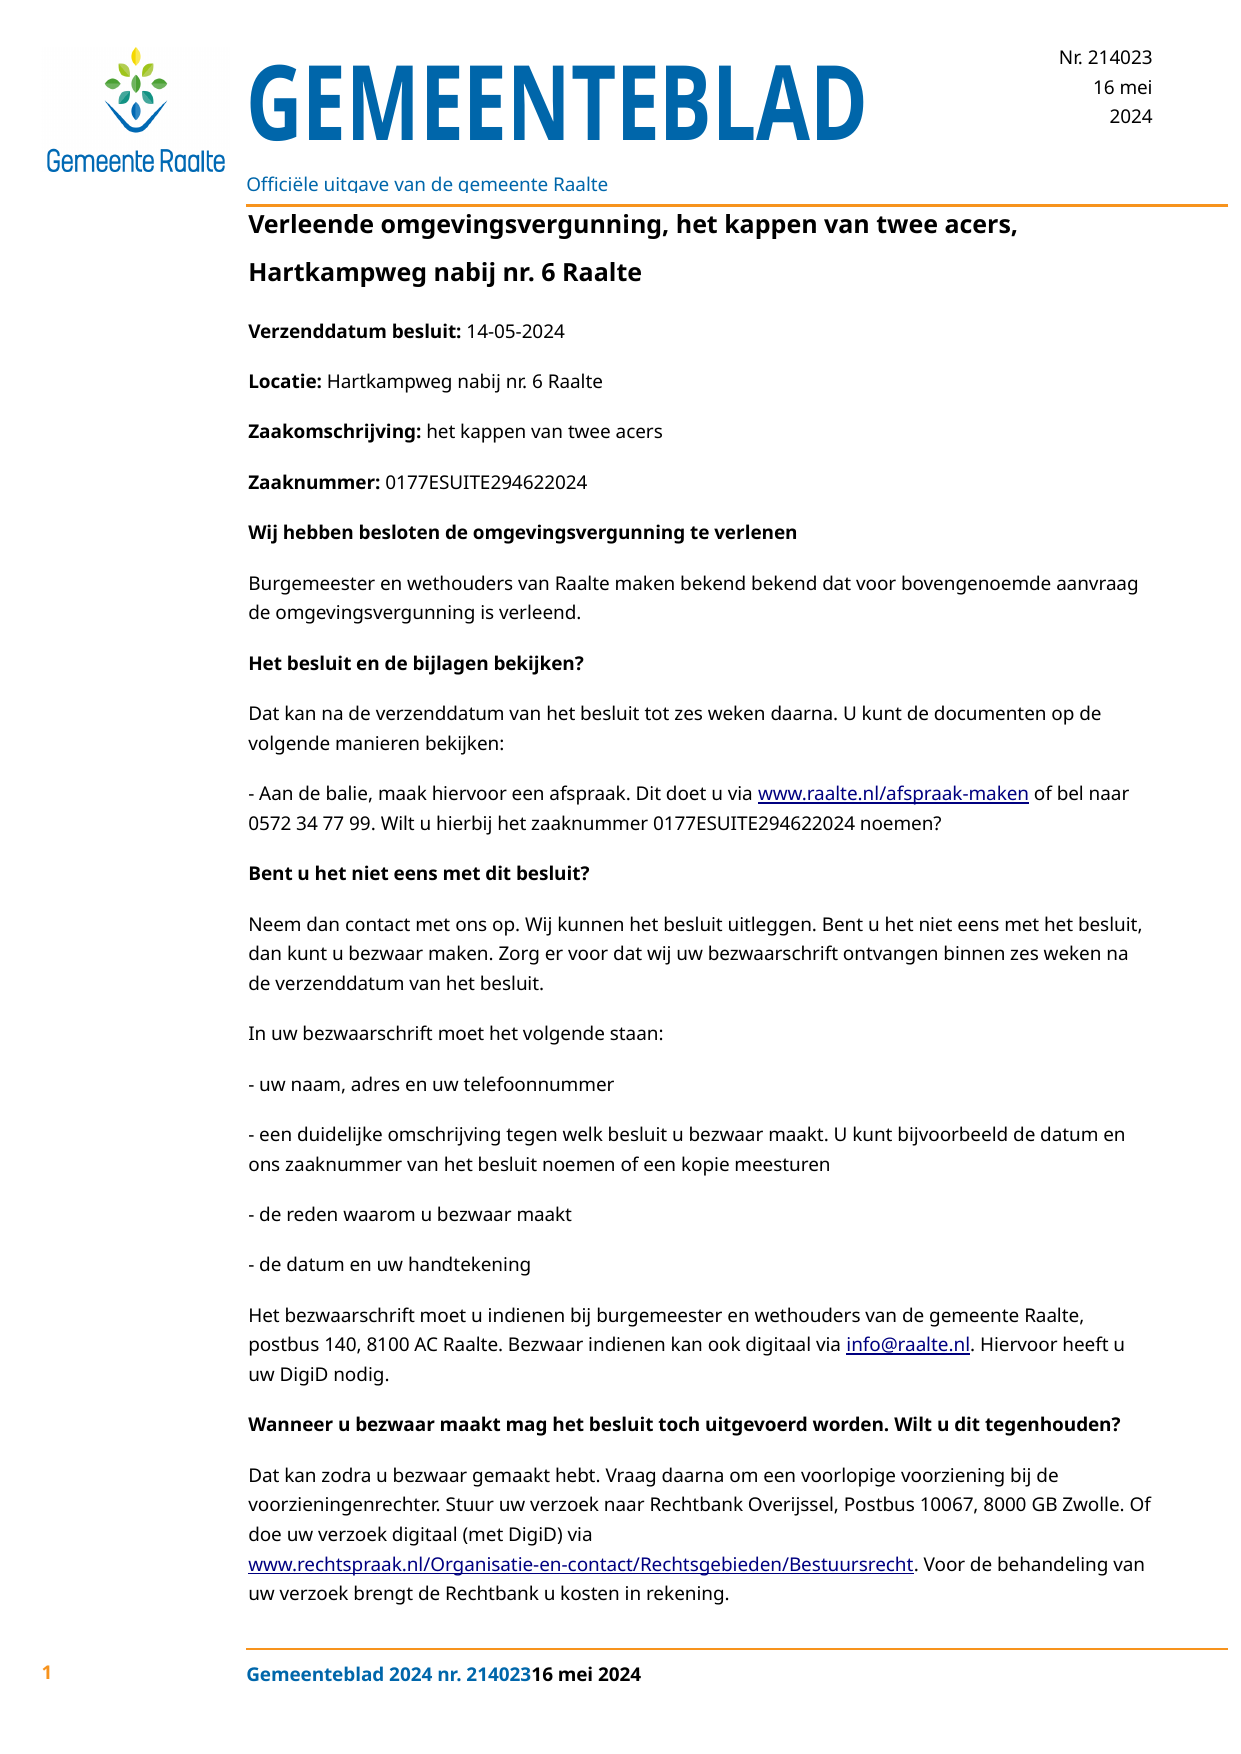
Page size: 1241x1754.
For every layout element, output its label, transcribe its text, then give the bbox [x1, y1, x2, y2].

text Zaaknummer: 0177ESUITE294622024 [248, 469, 1152, 495]
text In uw bezwaarschrift moet het volgende staan: [248, 1020, 1152, 1046]
text Verleende omgevingsvergunning, het kappen van twee acers, Hartkampweg nabij nr. 6 Raalte [248, 207, 1152, 288]
text Verzenddatum besluit: 14-05-2024 [248, 318, 1152, 344]
text Burgemeester en wethouders van Raalte maken bekend bekend dat voor bovengenoemde aanvraag de omgevingsvergunning is verleend. [248, 570, 1152, 625]
text Zaakomschrijving: het kappen van twee acers [248, 419, 1152, 444]
text Dat kan na de verzenddatum van het besluit tot zes weken daarna. U kunt de documenten op de volgende manieren bekijken: [248, 700, 1152, 756]
text - een duidelijke omschrijving tegen welk besluit u bezwaar maakt. U kunt bijvoorbeeld de datum en ons zaaknummer van het besluit noemen of een kopie meesturen [248, 1121, 1152, 1177]
text - de datum en uw handtekening [248, 1252, 1152, 1277]
text Het bezwaarschrift moet u indienen bij burgemeester en wethouders van de gemeente Raalte, postbus 140, 8100 AC Raalte. Bezwaar indienen kan ook digitaal via info@raalte.nl. Hiervoor heeft u uw DigiD nodig. [248, 1302, 1152, 1387]
text - Aan de balie, maak hiervoor een afspraak. Dit doet u via www.raalte.nl/afspraak-maken of bel naar 0572 34 77 99. Wilt u hierbij het zaaknummer 0177ESUITE294622024 noemen? [248, 780, 1152, 836]
text Wij hebben besloten de omgevingsvergunning te verlenen [248, 519, 1152, 545]
picture [41, 47, 231, 172]
text Neem dan contact met ons op. Wij kunnen het besluit uitleggen. Bent u het niet eens met het besluit, dan kunt u bezwaar maken. Zorg er voor dat wij uw bezwaarschrift ontvangen binnen zes weken na de verzenddatum van het besluit. [248, 911, 1152, 996]
text Bent u het niet eens met dit besluit? [248, 860, 1152, 886]
text Locatie: Hartkampweg nabij nr. 6 Raalte [248, 368, 1152, 394]
text Wanneer u bezwaar maakt mag het besluit toch uitgevoerd worden. Wilt u dit tegenhouden? [248, 1412, 1152, 1437]
text Dat kan zodra u bezwaar gemaakt hebt. Vraag daarna om een voorlopige voorziening bij de voorzieningenrechter. Stuur uw verzoek naar Rechtbank Overijssel, Postbus 10067, 8000 GB Zwolle. Of doe uw verzoek digitaal (met DigiD) via www.rechtspraak.nl/Organisatie-en-contact/Rechtsgebieden/Bestuursrecht. Voor de behandeling van uw verzoek brengt de Rechtbank u kosten in rekening. [248, 1462, 1152, 1606]
text Het besluit en de bijlagen bekijken? [248, 650, 1152, 676]
text - de reden waarom u bezwaar maakt [248, 1201, 1152, 1227]
text - uw naam, adres en uw telefoonnummer [248, 1071, 1152, 1097]
